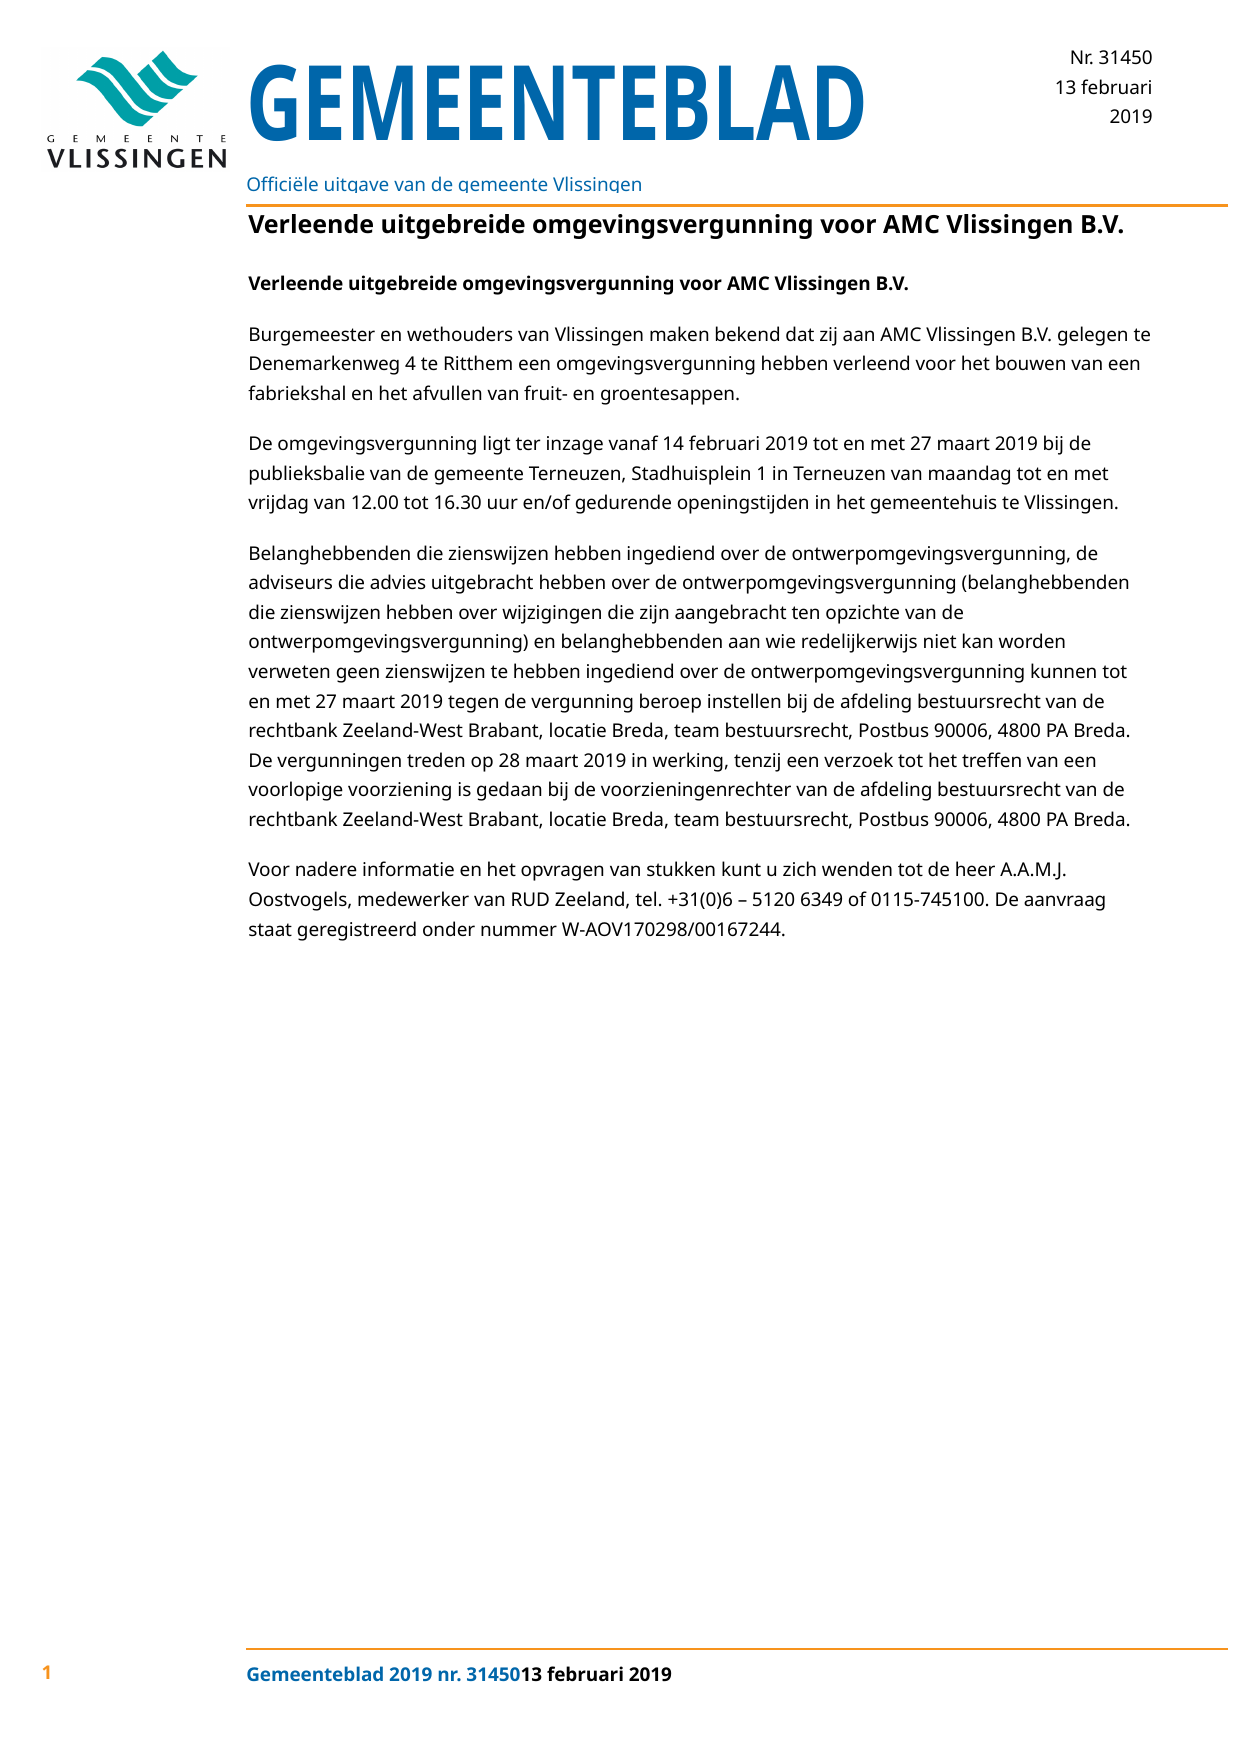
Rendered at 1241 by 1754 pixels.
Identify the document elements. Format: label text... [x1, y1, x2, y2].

text Verleende uitgebreide omgevingsvergunning voor AMC Vlissingen B.V. [248, 270, 1152, 296]
picture [41, 47, 231, 172]
text Burgemeester en wethouders van Vlissingen maken bekend dat zij aan AMC Vlissingen B.V. gelegen te Denemarkenweg 4 te Ritthem een omgevingsvergunning hebben verleend voor het bouwen van een fabriekshal en het afvullen van fruit- en groentesappen. [248, 321, 1152, 406]
text De omgevingsvergunning ligt ter inzage vanaf 14 februari 2019 tot en met 27 maart 2019 bij de publieksbalie van de gemeente Terneuzen, Stadhuisplein 1 in Terneuzen van maandag tot en met vrijdag van 12.00 tot 16.30 uur en/of gedurende openingstijden in het gemeentehuis te Vlissingen. [248, 430, 1152, 515]
text Verleende uitgebreide omgevingsvergunning voor AMC Vlissingen B.V. [248, 207, 1152, 241]
text Voor nadere informatie en het opvragen van stukken kunt u zich wenden tot de heer A.A.M.J. Oostvogels, medewerker van RUD Zeeland, tel. +31(0)6 – 5120 6349 of 0115-745100. De aanvraag staat geregistreerd onder nummer W-AOV170298/00167244. [248, 857, 1152, 941]
text Belanghebbenden die zienswijzen hebben ingediend over de ontwerpomgevingsvergunning, de adviseurs die advies uitgebracht hebben over de ontwerpomgevingsvergunning (belanghebbenden die zienswijzen hebben over wijzigingen die zijn aangebracht ten opzichte van de ontwerpomgevingsvergunning) en belanghebbenden aan wie redelijkerwijs niet kan worden verweten geen zienswijzen te hebben ingediend over de ontwerpomgevingsvergunning kunnen tot en met 27 maart 2019 tegen de vergunning beroep instellen bij de afdeling bestuursrecht van de rechtbank Zeeland-West Brabant, locatie Breda, team bestuursrecht, Postbus 90006, 4800 PA Breda. De vergunningen treden op 28 maart 2019 in werking, tenzij een verzoek tot het treffen van een voorlopige voorziening is gedaan bij de voorzieningenrechter van de afdeling bestuursrecht van de rechtbank Zeeland-West Brabant, locatie Breda, team bestuursrecht, Postbus 90006, 4800 PA Breda. [248, 540, 1152, 832]
